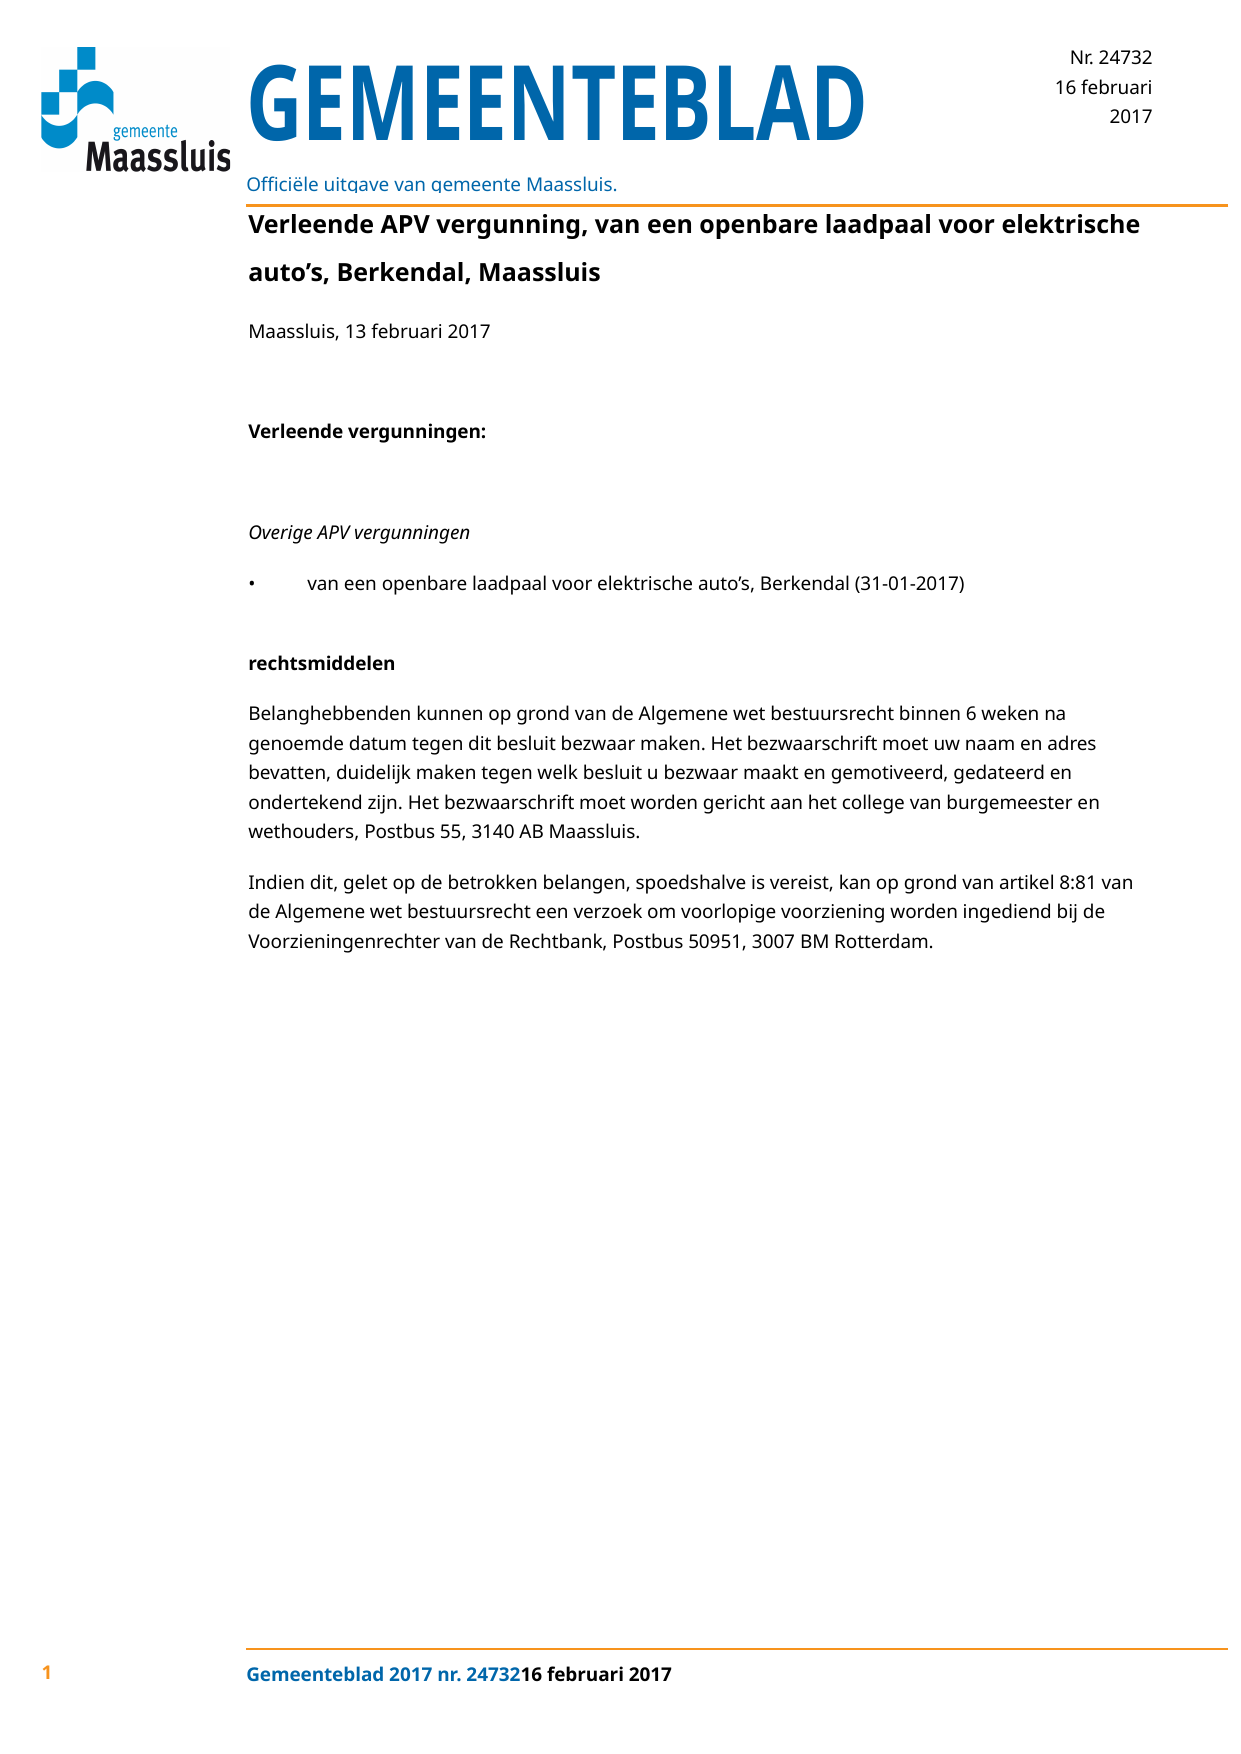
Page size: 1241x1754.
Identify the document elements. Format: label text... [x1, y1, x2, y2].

list van een openbare laadpaal voor elektrische auto’s, Berkendal (31-01-2017) [248, 570, 1152, 596]
text Indien dit, gelet op de betrokken belangen, spoedshalve is vereist, kan op grond van artikel 8:81 van de Algemene wet bestuursrecht een verzoek om voorlopige voorziening worden ingediend bij de Voorzieningenrechter van de Rechtbank, Postbus 50951, 3007 BM Rotterdam. [248, 869, 1152, 954]
text Verleende APV vergunning, van een openbare laadpaal voor elektrische auto’s, Berkendal, Maassluis [248, 207, 1152, 288]
picture [41, 47, 231, 172]
text Maassluis, 13 februari 2017 [248, 318, 1152, 344]
text Overige APV vergunningen [248, 519, 1152, 545]
text rechtsmiddelen [248, 650, 1152, 676]
text Verleende vergunningen: [248, 419, 1152, 444]
text Belanghebbenden kunnen op grond van de Algemene wet bestuursrecht binnen 6 weken na genoemde datum tegen dit besluit bezwaar maken. Het bezwaarschrift moet uw naam en adres bevatten, duidelijk maken tegen welk besluit u bezwaar maakt en gemotiveerd, gedateerd en ondertekend zijn. Het bezwaarschrift moet worden gericht aan het college van burgemeester en wethouders, Postbus 55, 3140 AB Maassluis. [248, 700, 1152, 844]
picture [41, 47, 77, 92]
